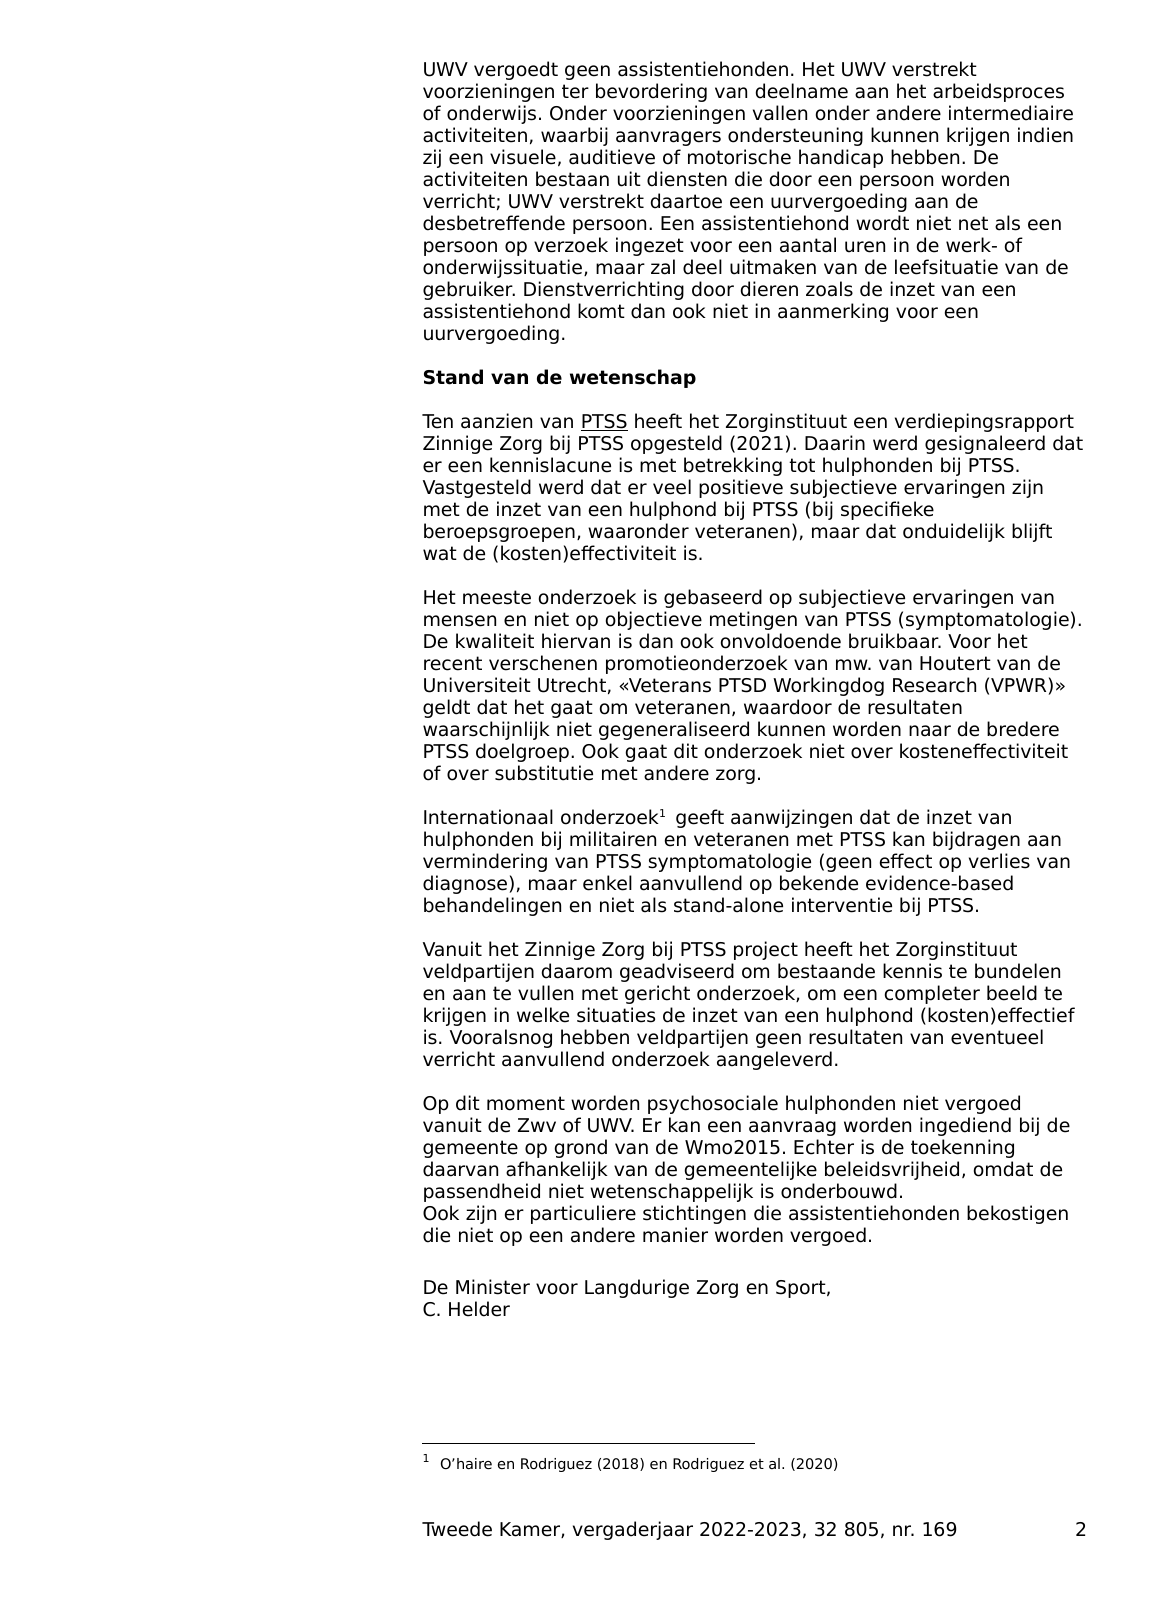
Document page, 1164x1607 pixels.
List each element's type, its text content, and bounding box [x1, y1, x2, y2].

subtitle Stand van de wetenschap [422, 367, 1087, 389]
text UWV vergoedt geen assistentiehonden. Het UWV verstrekt voorzieningen ter bevordering van deelname aan het arbeidsproces of onderwijs. Onder voorzieningen vallen onder andere intermediaire activiteiten, waarbij aanvragers ondersteuning kunnen krijgen indien zij een visuele, auditieve of motorische handicap hebben. De activiteiten bestaan uit diensten die door een persoon worden verricht; UWV verstrekt daartoe een uurvergoeding aan de desbetreffende persoon. Een assistentiehond wordt niet net als een persoon op verzoek ingezet voor een aantal uren in de werk- of onderwijssituatie, maar zal deel uitmaken van de leefsituatie van de gebruiker. Dienstverrichting door dieren zoals de inzet van een assistentiehond komt dan ook niet in aanmerking voor een uurvergoeding. [422, 59, 1087, 345]
text De Minister voor Langdurige Zorg en Sport, C. Helder [422, 1277, 1087, 1321]
text O’haire en Rodriguez (2018) en Rodriguez et al. (2020) [422, 1452, 1087, 1474]
text Internationaal onderzoek geeft aanwijzingen dat de inzet van hulphonden bij militairen en veteranen met PTSS kan bijdragen aan vermindering van PTSS symptomatologie (geen effect op verlies van diagnose), maar enkel aanvullend op bekende evidence-based behandelingen en niet als stand-alone interventie bij PTSS. [422, 807, 1087, 917]
text Ook zijn er particuliere stichtingen die assistentiehonden bekostigen die niet op een andere manier worden vergoed. [422, 1203, 1087, 1247]
text Op dit moment worden psychosociale hulphonden niet vergoed vanuit de Zwv of UWV. Er kan een aanvraag worden ingediend bij de gemeente op grond van de Wmo2015. Echter is de toekenning daarvan afhankelijk van de gemeentelijke beleidsvrijheid, omdat de passendheid niet wetenschappelijk is onderbouwd. [422, 1093, 1087, 1203]
text Vanuit het Zinnige Zorg bij PTSS project heeft het Zorginstituut veldpartijen daarom geadviseerd om bestaande kennis te bundelen en aan te vullen met gericht onderzoek, om een completer beeld te krijgen in welke situaties de inzet van een hulphond (kosten)effectief is. Vooralsnog hebben veldpartijen geen resultaten van eventueel verricht aanvullend onderzoek aangeleverd. [422, 939, 1087, 1071]
text Het meeste onderzoek is gebaseerd op subjectieve ervaringen van mensen en niet op objectieve metingen van PTSS (symptomatologie). De kwaliteit hiervan is dan ook onvoldoende bruikbaar. Voor het recent verschenen promotieonderzoek van mw. van Houtert van de Universiteit Utrecht, «Veterans PTSD Workingdog Research (VPWR)» geldt dat het gaat om veteranen, waardoor de resultaten waarschijnlijk niet gegeneraliseerd kunnen worden naar de bredere PTSS doelgroep. Ook gaat dit onderzoek niet over kosteneffectiviteit of over substitutie met andere zorg. [422, 587, 1087, 785]
text Ten aanzien van PTSS heeft het Zorginstituut een verdiepingsrapport Zinnige Zorg bij PTSS opgesteld (2021). Daarin werd gesignaleerd dat er een kennislacune is met betrekking tot hulphonden bij PTSS. Vastgesteld werd dat er veel positieve subjectieve ervaringen zijn met de inzet van een hulphond bij PTSS (bij specifieke beroepsgroepen, waaronder veteranen), maar dat onduidelijk blijft wat de (kosten)effectiviteit is. [422, 411, 1087, 565]
